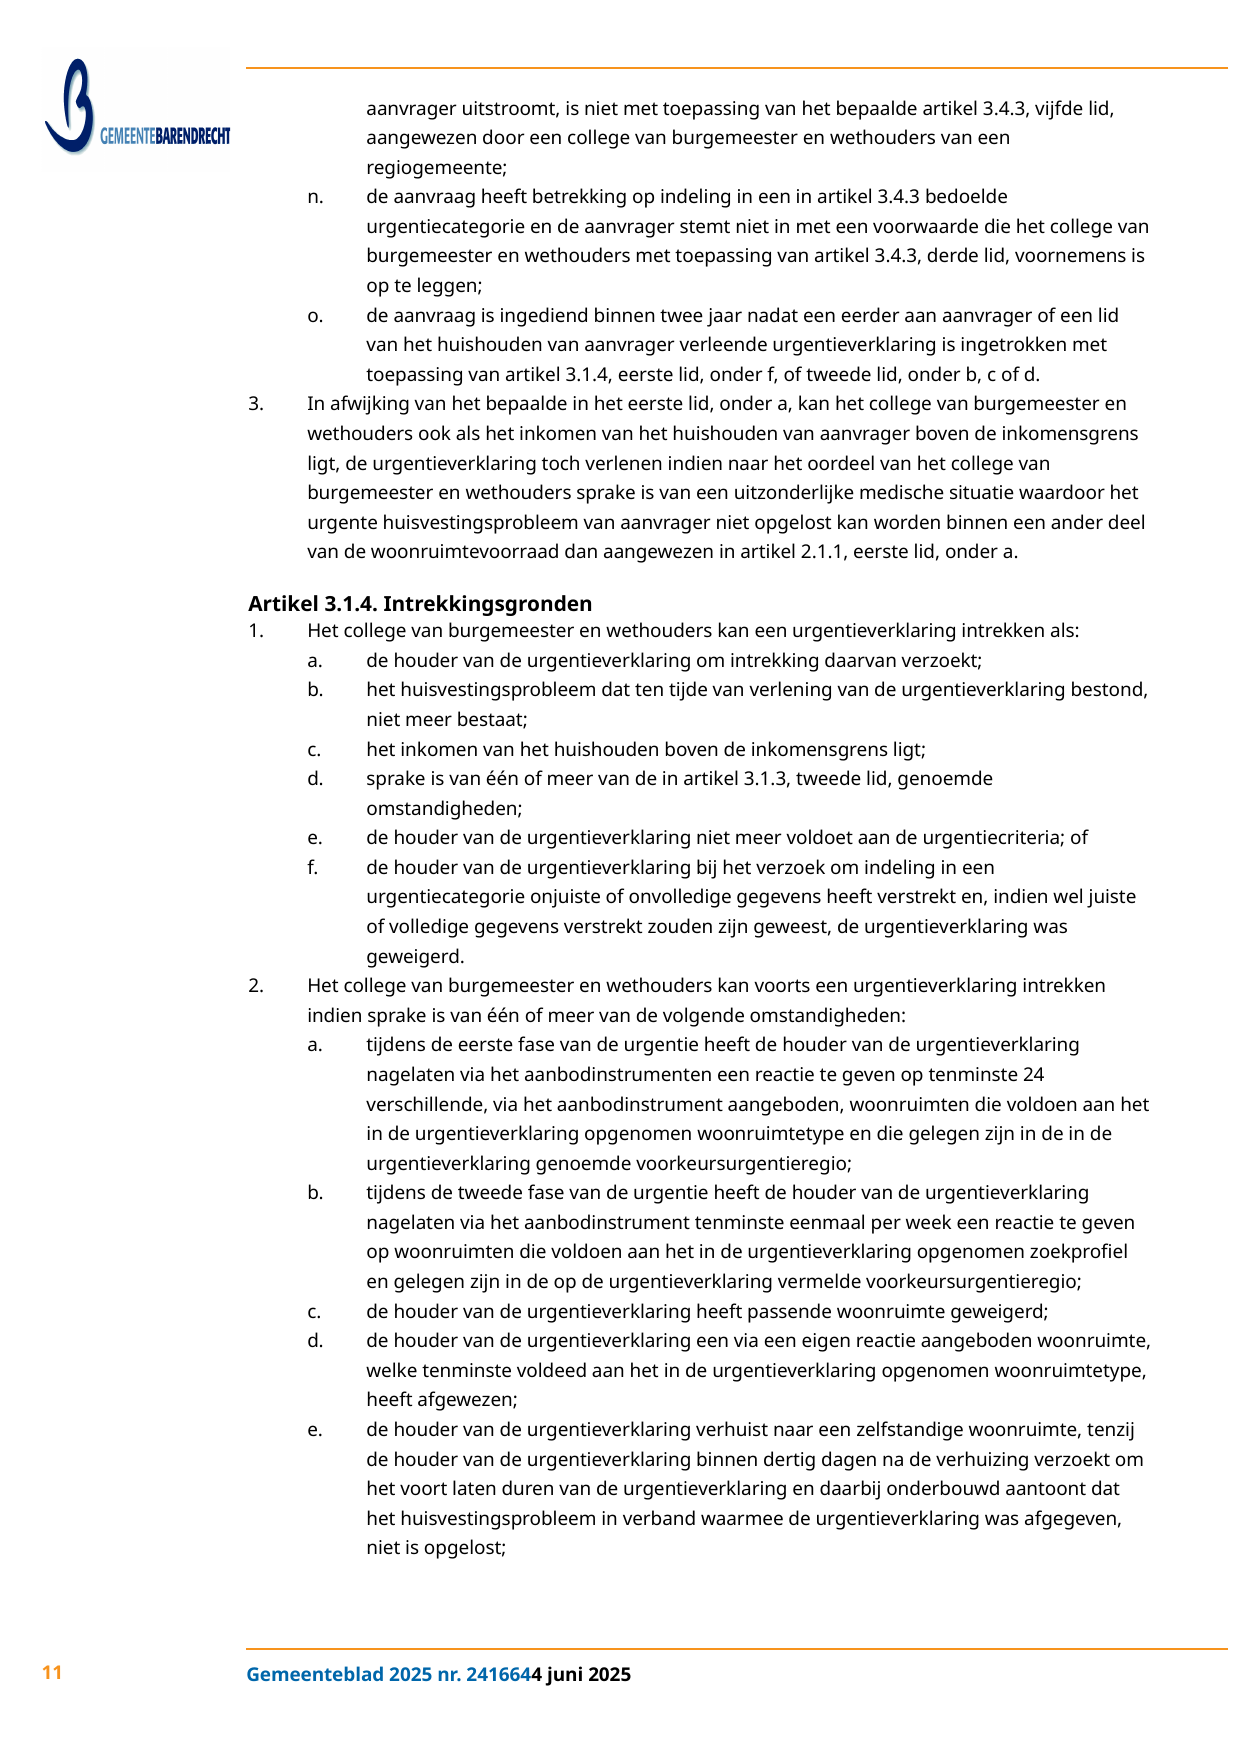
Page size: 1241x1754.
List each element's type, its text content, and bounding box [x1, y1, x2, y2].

list aanvrager uitstroomt, is niet met toepassing van het bepaalde artikel 3.4.3, vijfde lid, aangewezen door een college van burgemeester en wethouders van een regiogemeente; [307, 95, 1152, 180]
list tijdens de eerste fase van de urgentie heeft de houder van de urgentieverklaring nagelaten via het aanbodinstrumenten een reactie te geven op tenminste 24 verschillende, via het aanbodinstrument aangeboden, woonruimten die voldoen aan het in de urgentieverklaring opgenomen woonruimtetype en die gelegen zijn in de in de urgentieverklaring genoemde voorkeursurgentieregio; [307, 1032, 1152, 1176]
list de houder van de urgentieverklaring niet meer voldoet aan de urgentiecriteria; of [307, 824, 1152, 850]
list de aanvraag heeft betrekking op indeling in een in artikel 3.4.3 bedoelde urgentiecategorie en de aanvrager stemt niet in met een voorwaarde die het college van burgemeester en wethouders met toepassing van artikel 3.4.3, derde lid, voornemens is op te leggen; [307, 183, 1152, 298]
list de houder van de urgentieverklaring een via een eigen reactie aangeboden woonruimte, welke tenminste voldeed aan het in de urgentieverklaring opgenomen woonruimtetype, heeft afgewezen; [307, 1327, 1152, 1412]
list Het college van burgemeester en wethouders kan een urgentieverklaring intrekken als: [248, 617, 1152, 643]
list In afwijking van het bepaalde in het eerste lid, onder a, kan het college van burgemeester en wethouders ook als het inkomen van het huishouden van aanvrager boven de inkomensgrens ligt, de urgentieverklaring toch verlenen indien naar het oordeel van het college van burgemeester en wethouders sprake is van een uitzonderlijke medische situatie waardoor het urgente huisvestingsprobleem van aanvrager niet opgelost kan worden binnen een ander deel van de woonruimtevoorraad dan aangewezen in artikel 2.1.1, eerste lid, onder a. [248, 391, 1152, 564]
list Het college van burgemeester en wethouders kan voorts een urgentieverklaring intrekken indien sprake is van één of meer van de volgende omstandigheden: [248, 972, 1152, 1028]
list de houder van de urgentieverklaring bij het verzoek om indeling in een urgentiecategorie onjuiste of onvolledige gegevens heeft verstrekt en, indien wel juiste of volledige gegevens verstrekt zouden zijn geweest, de urgentieverklaring was geweigerd. [307, 854, 1152, 968]
list de houder van de urgentieverklaring heeft passende woonruimte geweigerd; [307, 1298, 1152, 1323]
picture [41, 47, 231, 172]
list tijdens de tweede fase van de urgentie heeft de houder van de urgentieverklaring nagelaten via het aanbodinstrument tenminste eenmaal per week een reactie te geven op woonruimten die voldoen aan het in de urgentieverklaring opgenomen zoekprofiel en gelegen zijn in de op de urgentieverklaring vermelde voorkeursurgentieregio; [307, 1179, 1152, 1294]
list sprake is van één of meer van de in artikel 3.1.3, tweede lid, genoemde omstandigheden; [307, 765, 1152, 821]
list de houder van de urgentieverklaring om intrekking daarvan verzoekt; [307, 647, 1152, 673]
list het inkomen van het huishouden boven de inkomensgrens ligt; [307, 736, 1152, 761]
list de houder van de urgentieverklaring verhuist naar een zelfstandige woonruimte, tenzij de houder van de urgentieverklaring binnen dertig dagen na de verhuizing verzoekt om het voort laten duren van de urgentieverklaring en daarbij onderbouwd aantoont dat het huisvestingsprobleem in verband waarmee de urgentieverklaring was afgegeven, niet is opgelost; [307, 1416, 1152, 1560]
list het huisvestingsprobleem dat ten tijde van verlening van de urgentieverklaring bestond, niet meer bestaat; [307, 677, 1152, 732]
list de aanvraag is ingediend binnen twee jaar nadat een eerder aan aanvrager of een lid van het huishouden van aanvrager verleende urgentieverklaring is ingetrokken met toepassing van artikel 3.1.4, eerste lid, onder f, of tweede lid, onder b, c of d. [307, 302, 1152, 387]
text Artikel 3.1.4. Intrekkingsgronden [248, 589, 1152, 617]
